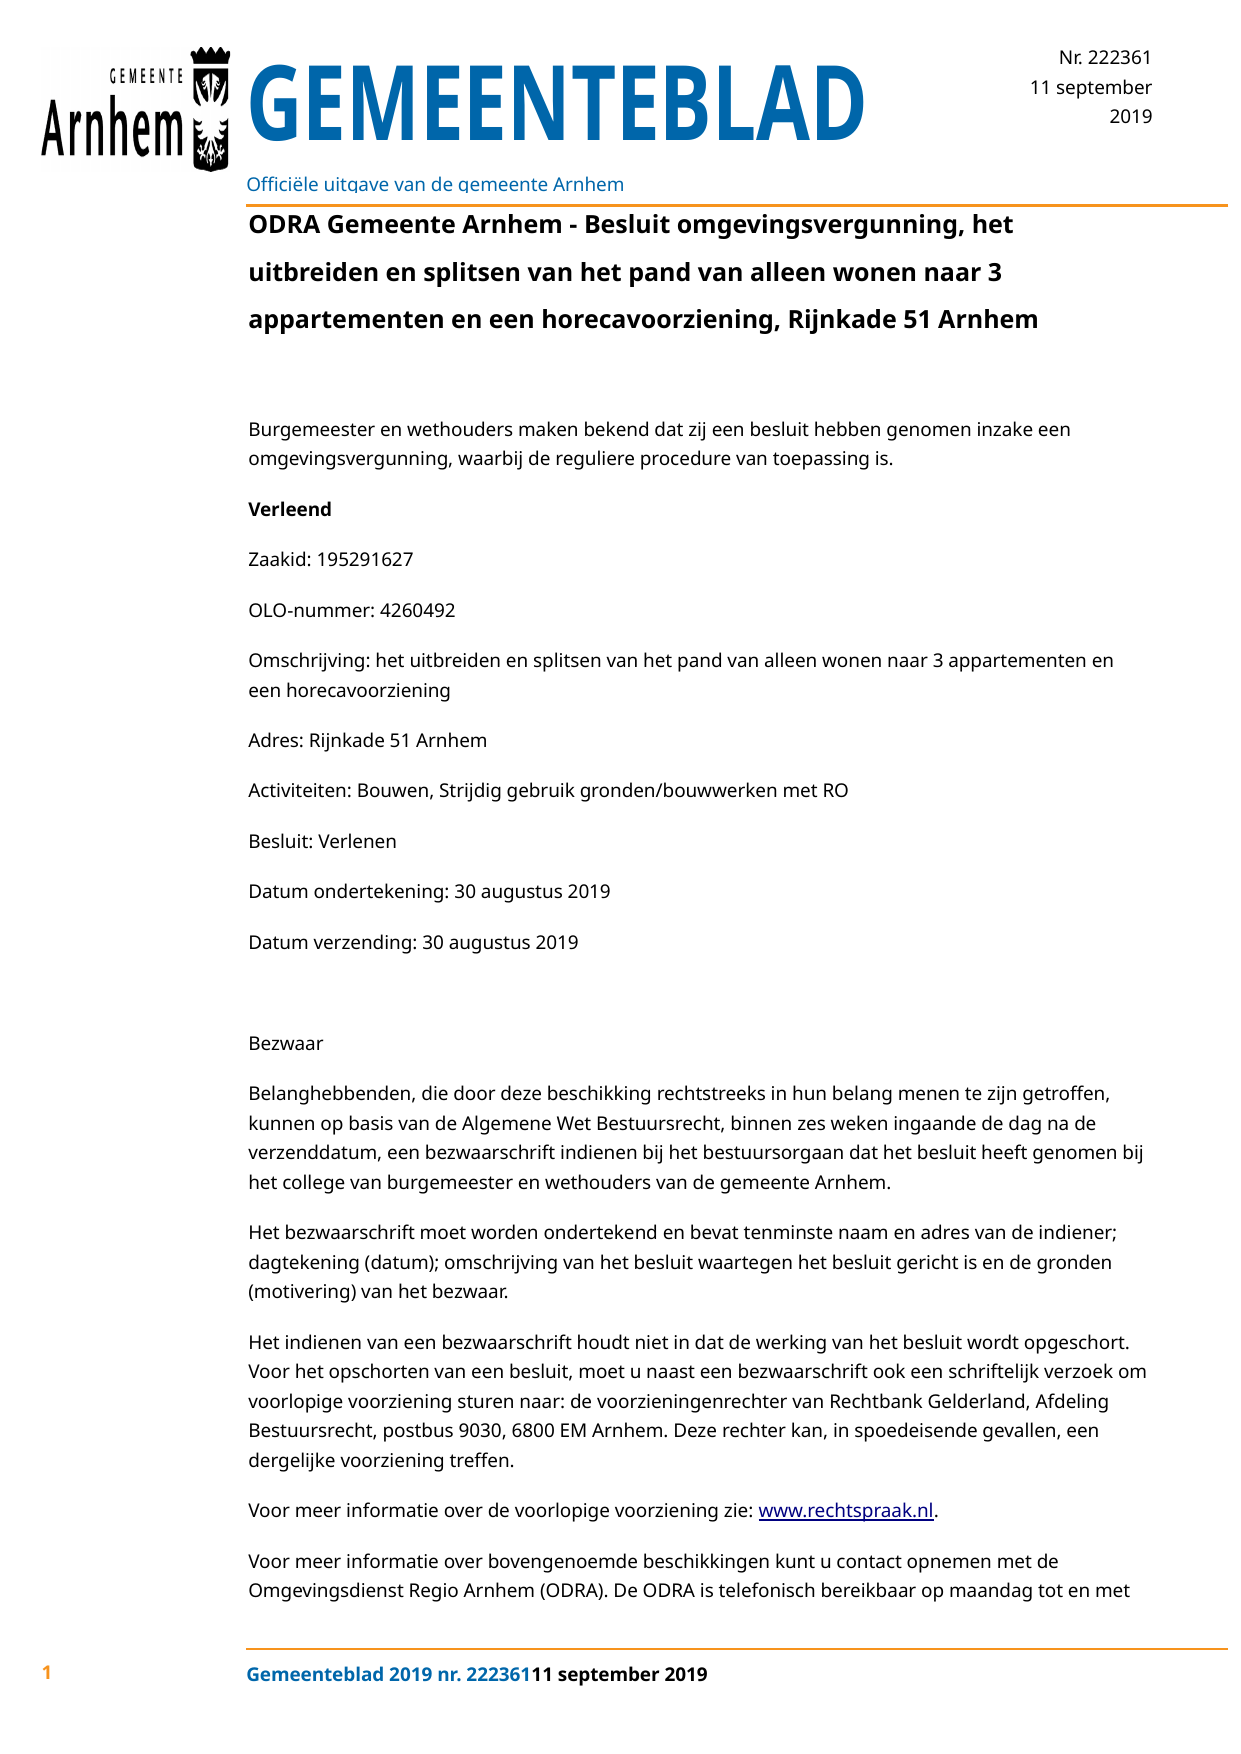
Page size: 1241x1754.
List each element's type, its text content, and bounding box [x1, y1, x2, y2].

text Verleend [248, 496, 1152, 522]
text Belanghebbenden, die door deze beschikking rechtstreeks in hun belang menen te zijn getroffen, kunnen op basis van de Algemene Wet Bestuursrecht, binnen zes weken ingaande de dag na de verzenddatum, een bezwaarschrift indienen bij het bestuursorgaan dat het besluit heeft genomen bij het college van burgemeester en wethouders van de gemeente Arnhem. [248, 1080, 1152, 1194]
text Burgemeester en wethouders maken bekend dat zij een besluit hebben genomen inzake een omgevingsvergunning, waarbij de reguliere procedure van toepassing is. [248, 416, 1152, 471]
text Besluit: Verlenen [248, 828, 1152, 854]
text OLO-nummer: 4260492 [248, 597, 1152, 622]
picture [41, 47, 231, 172]
text Het bezwaarschrift moet worden ondertekend en bevat tenminste naam en adres van de indiener; dagtekening (datum); omschrijving van het besluit waartegen het besluit gericht is en de gronden (motivering) van het bezwaar. [248, 1219, 1152, 1304]
text Voor meer informatie over bovengenoemde beschikkingen kunt u contact opnemen met de Omgevingsdienst Regio Arnhem (ODRA). De ODRA is telefonisch bereikbaar op maandag tot en met [248, 1548, 1152, 1603]
text Voor meer informatie over de voorlopige voorziening zie: www.rechtspraak.nl. [248, 1498, 1152, 1523]
text Zaakid: 195291627 [248, 546, 1152, 572]
text Datum ondertekening: 30 augustus 2019 [248, 878, 1152, 904]
text Adres: Rijnkade 51 Arnhem [248, 727, 1152, 753]
text Bezwaar [248, 1030, 1152, 1055]
text ODRA Gemeente Arnhem - Besluit omgevingsvergunning, het uitbreiden en splitsen van het pand van alleen wonen naar 3 appartementen en een horecavoorziening, Rijnkade 51 Arnhem [248, 207, 1152, 336]
text Omschrijving: het uitbreiden en splitsen van het pand van alleen wonen naar 3 appartementen en een horecavoorziening [248, 647, 1152, 702]
text Activiteiten: Bouwen, Strijdig gebruik gronden/bouwwerken met RO [248, 778, 1152, 803]
text Datum verzending: 30 augustus 2019 [248, 929, 1152, 954]
text Het indienen van een bezwaarschrift houdt niet in dat de werking van het besluit wordt opgeschort. Voor het opschorten van een besluit, moet u naast een bezwaarschrift ook een schriftelijk verzoek om voorlopige voorziening sturen naar: de voorzieningenrechter van Rechtbank Gelderland, Afdeling Bestuursrecht, postbus 9030, 6800 EM Arnhem. Deze rechter kan, in spoedeisende gevallen, een dergelijke voorziening treffen. [248, 1329, 1152, 1473]
